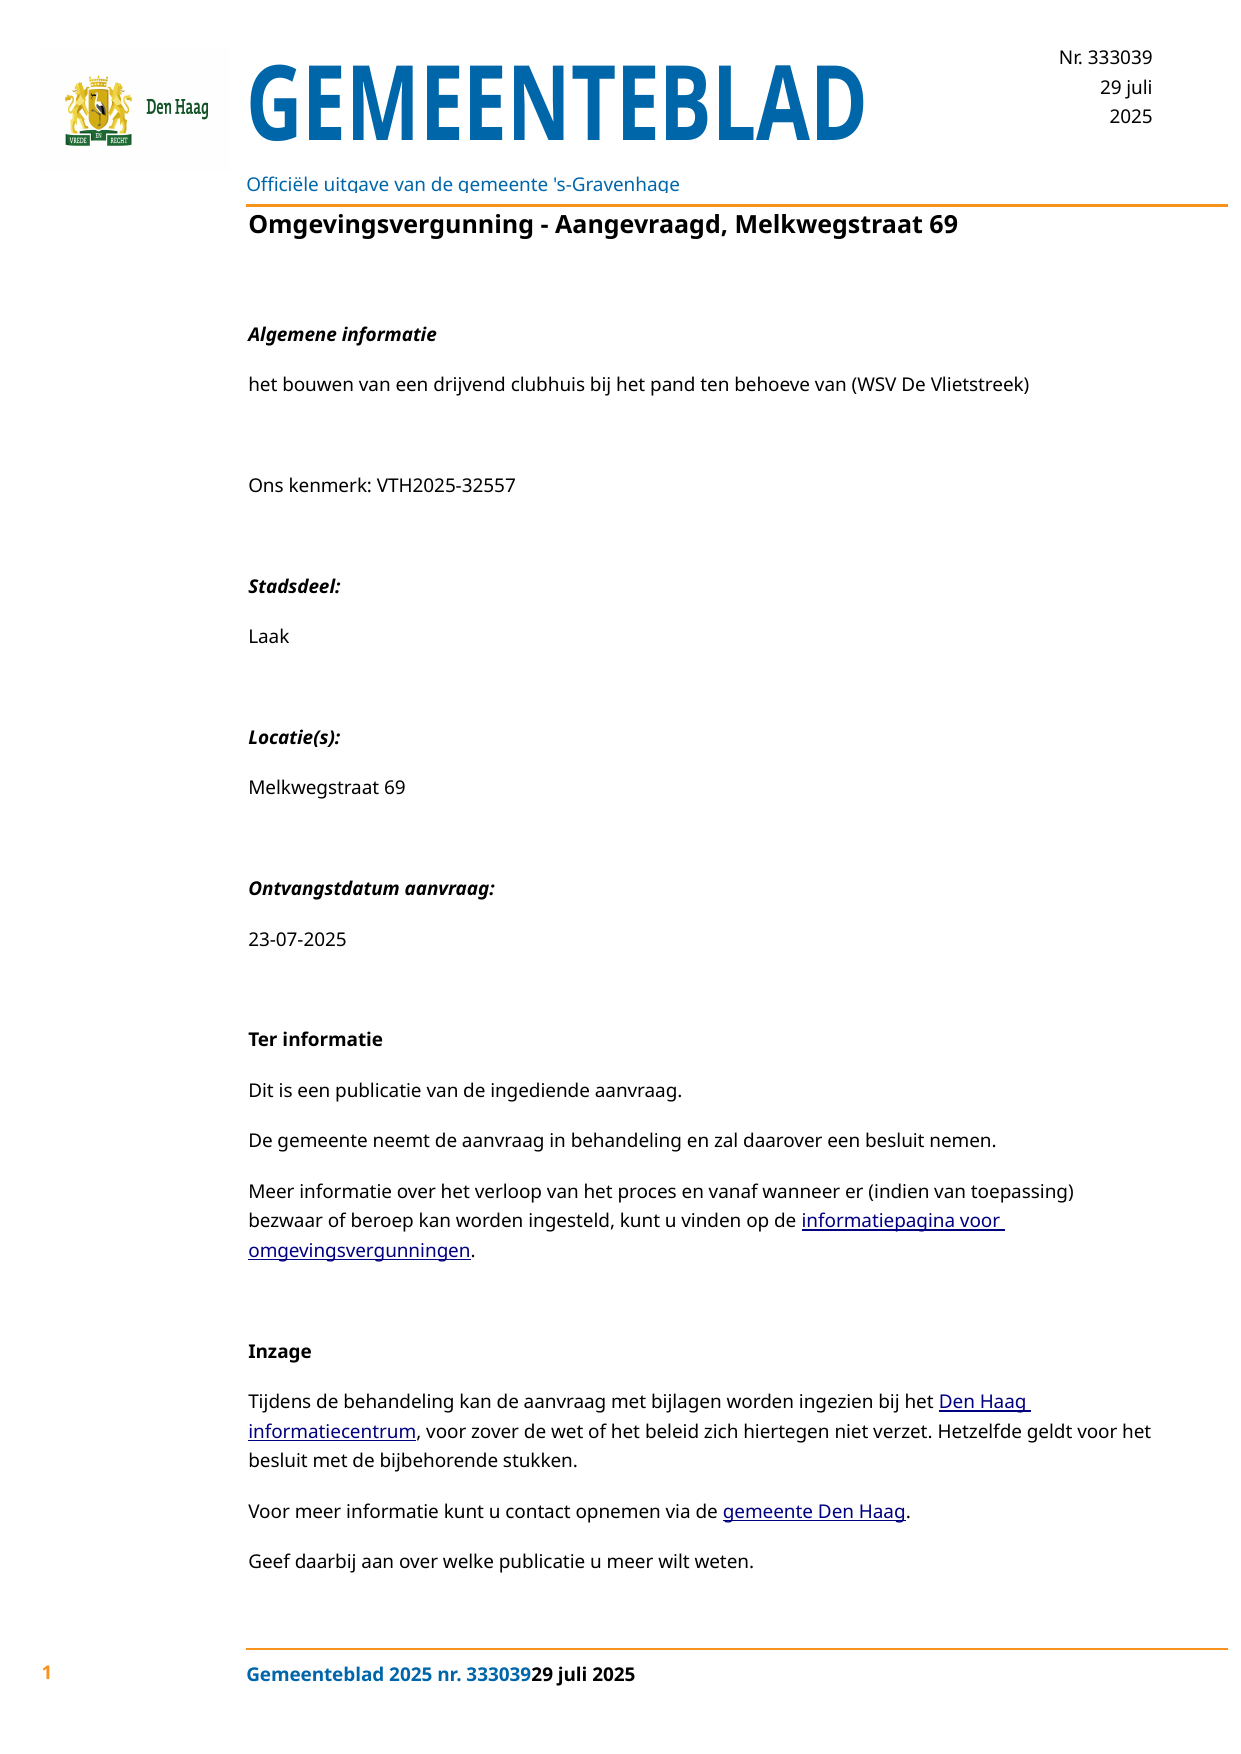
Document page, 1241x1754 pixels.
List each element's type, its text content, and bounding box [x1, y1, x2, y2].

text Geef daarbij aan over welke publicatie u meer wilt weten. [248, 1548, 1152, 1574]
text 23-07-2025 [248, 926, 1152, 951]
text Laak [248, 623, 1152, 649]
text Algemene informatie [248, 321, 1152, 346]
picture [41, 47, 231, 172]
text Stadsdeel: [248, 573, 1152, 598]
text Omgevingsvergunning - Aangevraagd, Melkwegstraat 69 [248, 207, 1152, 241]
text De gemeente neemt de aanvraag in behandeling en zal daarover een besluit nemen. [248, 1127, 1152, 1153]
text Voor meer informatie kunt u contact opnemen via de gemeente Den Haag. [248, 1498, 1152, 1523]
text Tijdens de behandeling kan de aanvraag met bijlagen worden ingezien bij het Den Haag informatiecentrum, voor zover de wet of het beleid zich hiertegen niet verzet. Hetzelfde geldt voor het besluit met de bijbehorende stukken. [248, 1388, 1152, 1473]
text Ons kenmerk: VTH2025-32557 [248, 472, 1152, 498]
text Ontvangstdatum aanvraag: [248, 875, 1152, 901]
text Dit is een publicatie van de ingediende aanvraag. [248, 1077, 1152, 1103]
text Melkwegstraat 69 [248, 774, 1152, 800]
text het bouwen van een drijvend clubhuis bij het pand ten behoeve van (WSV De Vlietstreek) [248, 371, 1152, 397]
text Inzage [248, 1338, 1152, 1363]
text Locatie(s): [248, 724, 1152, 750]
text Meer informatie over het verloop van het proces en vanaf wanneer er (indien van toepassing) bezwaar of beroep kan worden ingesteld, kunt u vinden op de informatiepagina voor omgevingsvergunningen. [248, 1178, 1152, 1263]
text Ter informatie [248, 1027, 1152, 1052]
